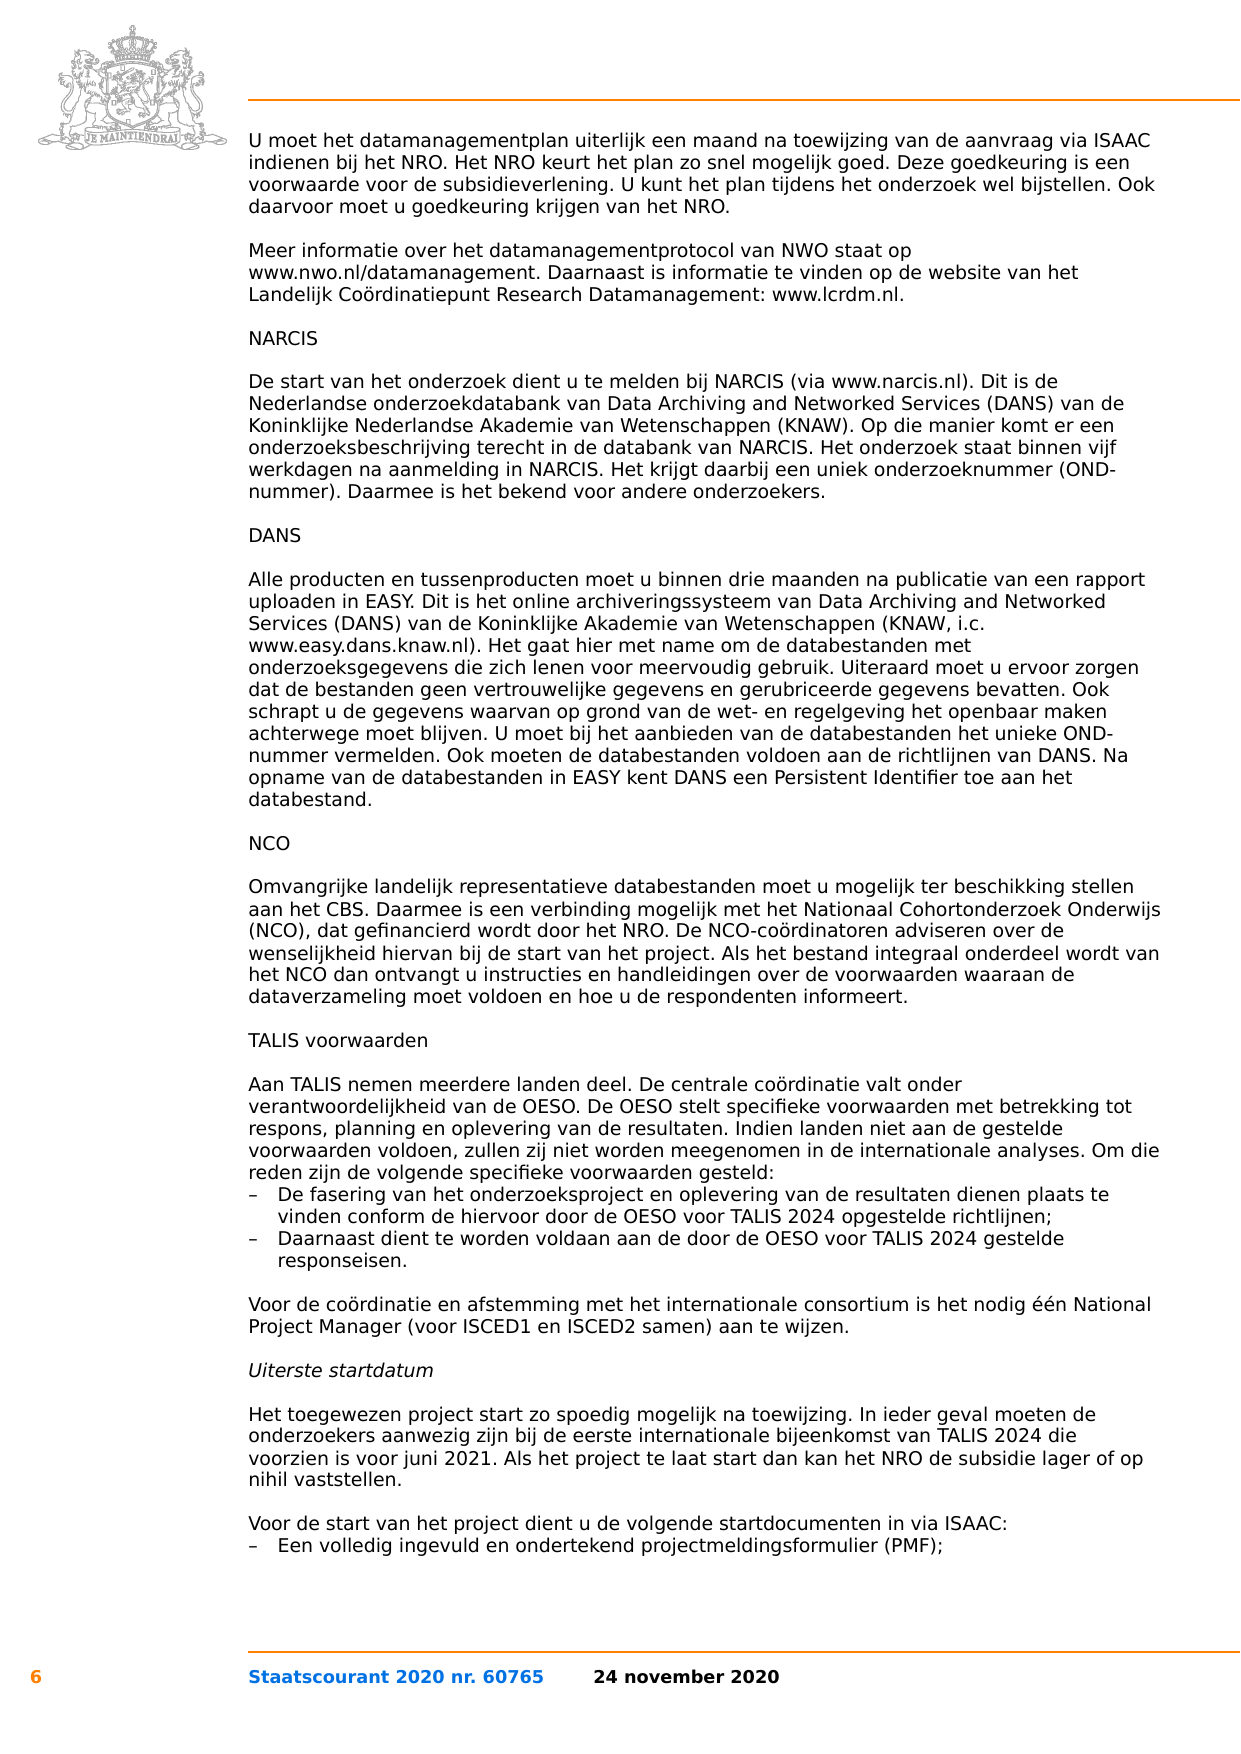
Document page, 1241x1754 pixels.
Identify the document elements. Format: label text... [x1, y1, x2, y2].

text Omvangrijke landelijk representatieve databestanden moet u mogelijk ter beschikking stellen aan het CBS. Daarmee is een verbinding mogelijk met het Nationaal Cohortonderzoek Onderwijs (NCO), dat gefinancierd wordt door het NRO. De NCO-coördinatoren adviseren over de wenselijkheid hiervan bij de start van het project. Als het bestand integraal onderdeel wordt van het NCO dan ontvangt u instructies en handleidingen over de voorwaarden waaraan de dataverzameling moet voldoen en hoe u de respondenten informeert. [248, 876, 1163, 1008]
text Alle producten en tussenproducten moet u binnen drie maanden na publicatie van een rapport uploaden in EASY. Dit is het online archiveringssysteem van Data Archiving and Networked Services (DANS) van de Koninklijke Akademie van Wetenschappen (KNAW, i.c. www.easy.dans.knaw.nl). Het gaat hier met name om de databestanden met onderzoeksgegevens die zich lenen voor meervoudig gebruik. Uiteraard moet u ervoor zorgen dat de bestanden geen vertrouwelijke gegevens en gerubriceerde gegevens bevatten. Ook schrapt u de gegevens waarvan op grond van de wet- en regelgeving het openbaar maken achterwege moet blijven. U moet bij het aanbieden van de databestanden het unieke OND-nummer vermelden. Ook moeten de databestanden voldoen aan de richtlijnen van DANS. Na opname van de databestanden in EASY kent DANS een Persistent Identifier toe aan het databestand. [248, 569, 1163, 811]
text U moet het datamanagementplan uiterlijk een maand na toewijzing van de aanvraag via ISAAC indienen bij het NRO. Het NRO keurt het plan zo snel mogelijk goed. Deze goedkeuring is een voorwaarde voor de subsidieverlening. U kunt het plan tijdens het onderzoek wel bijstellen. Ook daarvoor moet u goedkeuring krijgen van het NRO. [248, 130, 1163, 218]
subtitle DANS [248, 525, 1163, 547]
subtitle TALIS voorwaarden [248, 1030, 1163, 1052]
text – Daarnaast dient te worden voldaan aan de door de OESO voor TALIS 2024 gestelde responseisen. [248, 1228, 1163, 1272]
text Voor de start van het project dient u de volgende startdocumenten in via ISAAC: [248, 1513, 1163, 1535]
text De start van het onderzoek dient u te melden bij NARCIS (via www.narcis.nl). Dit is de Nederlandse onderzoekdatabank van Data Archiving and Networked Services (DANS) van de Koninklijke Nederlandse Akademie van Wetenschappen (KNAW). Op die manier komt er een onderzoeksbeschrijving terecht in de databank van NARCIS. Het onderzoek staat binnen vijf werkdagen na aanmelding in NARCIS. Het krijgt daarbij een uniek onderzoeknummer (OND-nummer). Daarmee is het bekend voor andere onderzoekers. [248, 371, 1163, 503]
text Aan TALIS nemen meerdere landen deel. De centrale coördinatie valt onder verantwoordelijkheid van de OESO. De OESO stelt specifieke voorwaarden met betrekking tot respons, planning en oplevering van de resultaten. Indien landen niet aan de gestelde voorwaarden voldoen, zullen zij niet worden meegenomen in de internationale analyses. Om die reden zijn de volgende specifieke voorwaarden gesteld: [248, 1074, 1163, 1184]
text Het toegewezen project start zo spoedig mogelijk na toewijzing. In ieder geval moeten de onderzoekers aanwezig zijn bij de eerste internationale bijeenkomst van TALIS 2024 die voorzien is voor juni 2021. Als het project te laat start dan kan het NRO de subsidie lager of op nihil vaststellen. [248, 1403, 1163, 1491]
text Meer informatie over het datamanagementprotocol van NWO staat op www.nwo.nl/datamanagement. Daarnaast is informatie te vinden op de website van het Landelijk Coördinatiepunt Research Datamanagement: www.lcrdm.nl. [248, 240, 1163, 306]
text Voor de coördinatie en afstemming met het internationale consortium is het nodig één National Project Manager (voor ISCED1 en ISCED2 samen) aan te wijzen. [248, 1294, 1163, 1338]
subtitle Uiterste startdatum [248, 1359, 1163, 1382]
picture [38, 25, 227, 150]
text – De fasering van het onderzoeksproject en oplevering van de resultaten dienen plaats te vinden conform de hiervoor door de OESO voor TALIS 2024 opgestelde richtlijnen; [248, 1184, 1163, 1228]
subtitle NCO [248, 833, 1163, 854]
subtitle NARCIS [248, 327, 1163, 349]
text – Een volledig ingevuld en ondertekend projectmeldingsformulier (PMF); [248, 1535, 1163, 1557]
